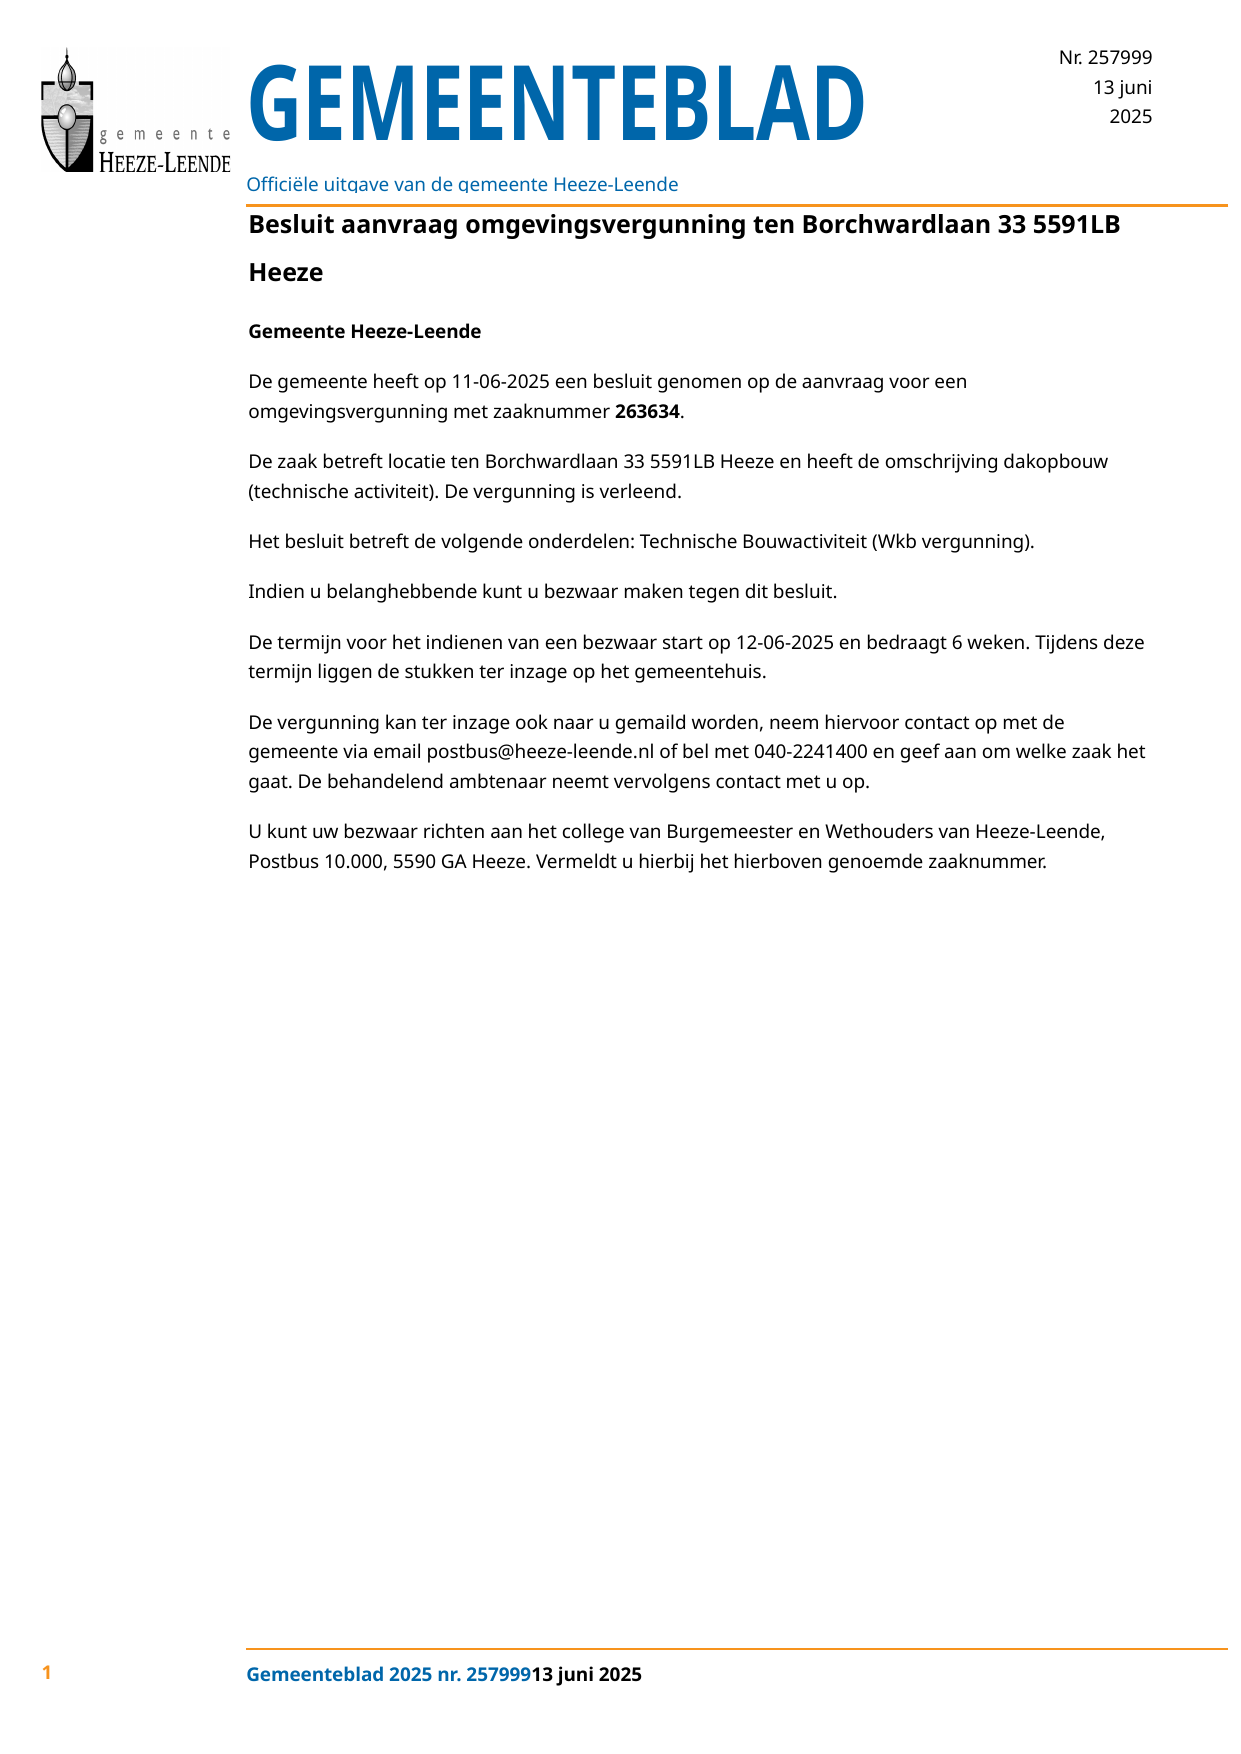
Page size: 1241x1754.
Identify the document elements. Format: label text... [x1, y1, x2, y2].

picture [41, 47, 231, 172]
text De termijn voor het indienen van een bezwaar start op 12-06-2025 en bedraagt 6 weken. Tijdens deze termijn liggen de stukken ter inzage op het gemeentehuis. [248, 629, 1152, 684]
text De zaak betreft locatie ten Borchwardlaan 33 5591LB Heeze en heeft de omschrijving dakopbouw (technische activiteit). De vergunning is verleend. [248, 448, 1152, 504]
text Gemeente Heeze-Leende [248, 318, 1152, 344]
text De gemeente heeft op 11-06-2025 een besluit genomen op de aanvraag voor een omgevingsvergunning met zaaknummer 263634. [248, 368, 1152, 424]
text Het besluit betreft de volgende onderdelen: Technische Bouwactiviteit (Wkb vergunning). [248, 528, 1152, 554]
text Indien u belanghebbende kunt u bezwaar maken tegen dit besluit. [248, 579, 1152, 604]
text De vergunning kan ter inzage ook naar u gemaild worden, neem hiervoor contact op met de gemeente via email postbus@heeze-leende.nl of bel met 040-2241400 en geef aan om welke zaak het gaat. De behandelend ambtenaar neemt vervolgens contact met u op. [248, 709, 1152, 794]
text Besluit aanvraag omgevingsvergunning ten Borchwardlaan 33 5591LB Heeze [248, 207, 1152, 288]
text U kunt uw bezwaar richten aan het college van Burgemeester en Wethouders van Heeze-Leende, Postbus 10.000, 5590 GA Heeze. Vermeldt u hierbij het hierboven genoemde zaaknummer. [248, 819, 1152, 874]
